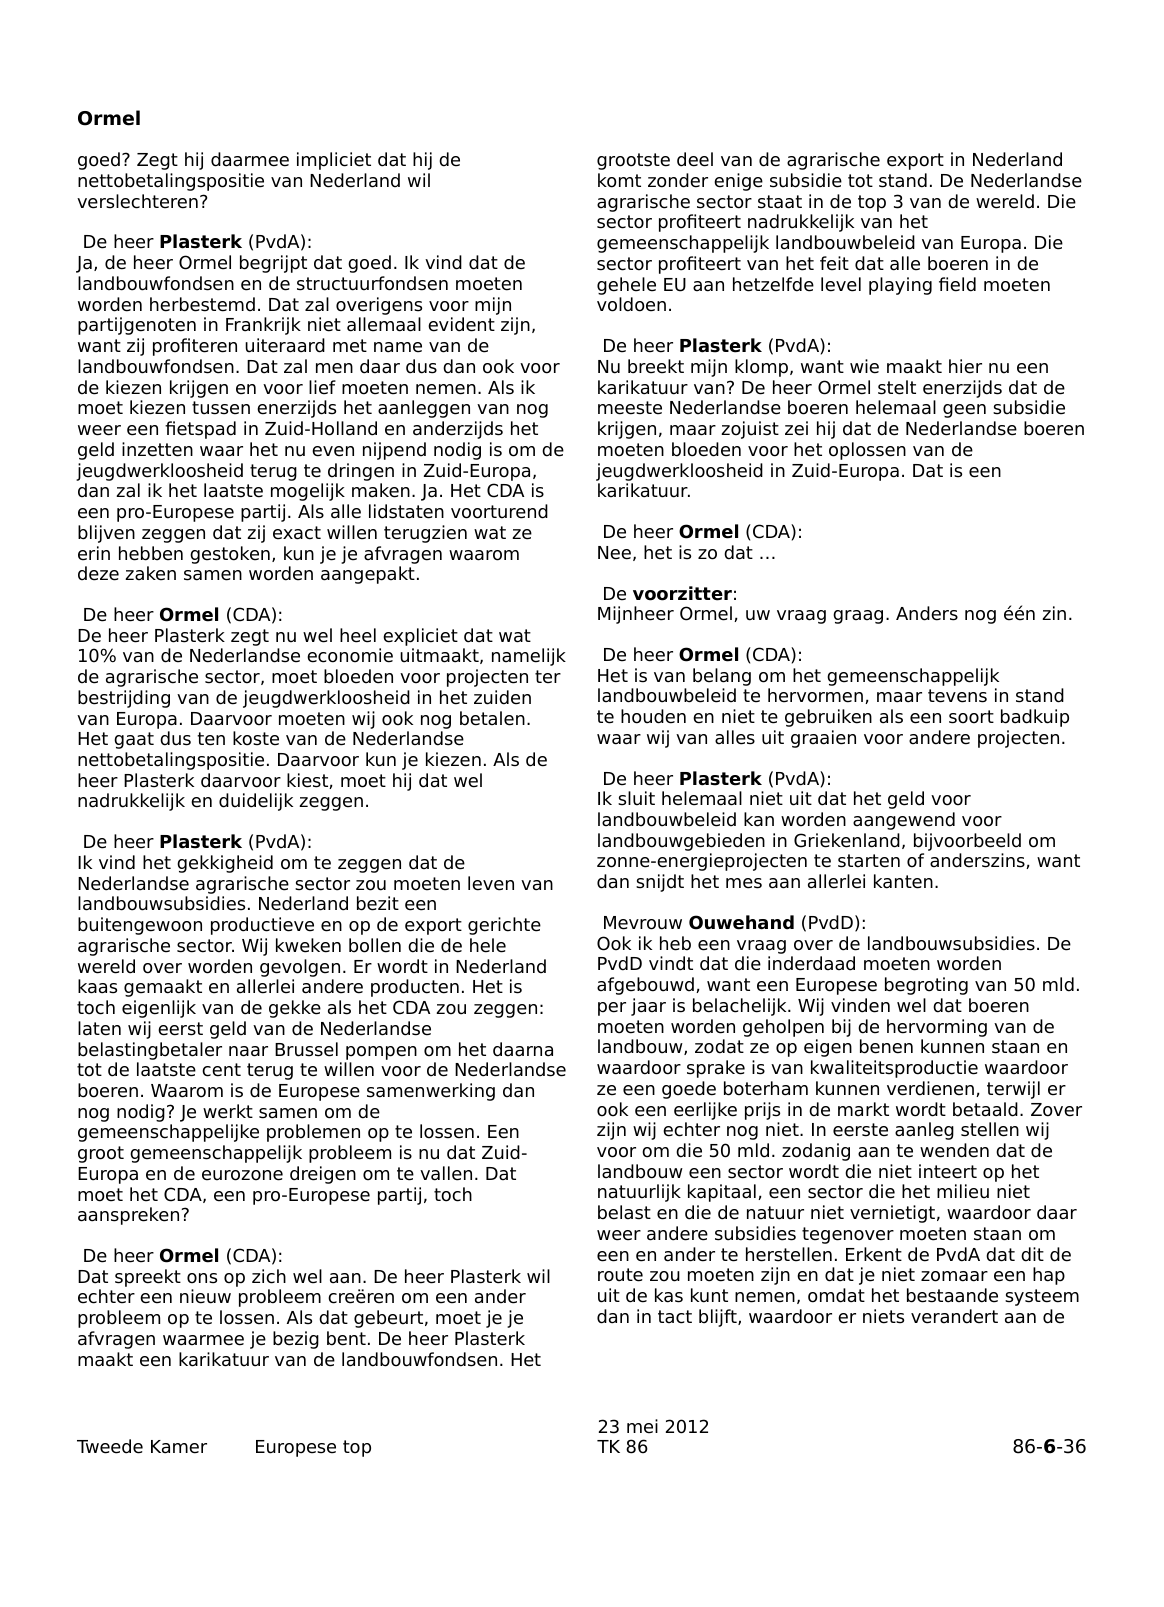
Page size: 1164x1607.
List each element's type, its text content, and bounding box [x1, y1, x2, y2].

text grootste deel van de agrarische export in Nederland komt zonder enige subsidie tot stand. De Nederlandse agrarische sector staat in de top 3 van de wereld. Die sector profiteert nadrukkelijk van het gemeenschappelijk landbouwbeleid van Europa. Die sector profiteert van het feit dat alle boeren in de gehele EU aan hetzelfde level playing field moeten voldoen. [596, 150, 1087, 316]
text De heer Plasterk (PvdA): [77, 232, 567, 253]
text De heer Plasterk (PvdA): [596, 768, 1087, 789]
text De heer Plasterk (PvdA): [596, 336, 1087, 357]
text Dat spreekt ons op zich wel aan. De heer Plasterk wil echter een nieuw probleem creëren om een ander probleem op te lossen. Als dat gebeurt, moet je je afvragen waarmee je bezig bent. De heer Plasterk maakt een karikatuur van de landbouwfondsen. Het [77, 1267, 567, 1370]
text Nu breekt mijn klomp, want wie maakt hier nu een karikatuur van? De heer Ormel stelt enerzijds dat de meeste Nederlandse boeren helemaal geen subsidie krijgen, maar zojuist zei hij dat de Nederlandse boeren moeten bloeden voor het oplossen van de jeugdwerkloosheid in Zuid-Europa. Dat is een karikatuur. [596, 357, 1087, 502]
text Ja, de heer Ormel begrijpt dat goed. Ik vind dat de landbouwfondsen en de structuurfondsen moeten worden herbestemd. Dat zal overigens voor mijn partijgenoten in Frankrijk niet allemaal evident zijn, want zij profiteren uiteraard met name van de landbouwfondsen. Dat zal men daar dus dan ook voor de kiezen krijgen en voor lief moeten nemen. Als ik moet kiezen tussen enerzijds het aanleggen van nog weer een fietspad in Zuid-Holland en anderzijds het geld inzetten waar het nu even nijpend nodig is om de jeugdwerkloosheid terug te dringen in Zuid-Europa, dan zal ik het laatste mogelijk maken. Ja. Het CDA is een pro-Europese partij. Als alle lidstaten voorturend blijven zeggen dat zij exact willen terugzien wat ze erin hebben gestoken, kun je je afvragen waarom deze zaken samen worden aangepakt. [77, 253, 567, 585]
text De voorzitter: [596, 583, 1087, 604]
text Ik sluit helemaal niet uit dat het geld voor landbouwbeleid kan worden aangewend voor landbouwgebieden in Griekenland, bijvoorbeeld om zonne-energieprojecten te starten of anderszins, want dan snijdt het mes aan allerlei kanten. [596, 789, 1087, 893]
text De heer Ormel (CDA): [596, 522, 1087, 543]
text De heer Ormel (CDA): [77, 1246, 567, 1267]
text De heer Plasterk (PvdA): [77, 832, 567, 853]
text Mijnheer Ormel, uw vraag graag. Anders nog één zin. [596, 604, 1087, 625]
text goed? Zegt hij daarmee impliciet dat hij de nettobetalingspositie van Nederland wil verslechteren? [77, 150, 567, 212]
text Nee, het is zo dat … [596, 543, 1087, 563]
text Het is van belang om het gemeenschappelijk landbouwbeleid te hervormen, maar tevens in stand te houden en niet te gebruiken als een soort badkuip waar wij van alles uit graaien voor andere projecten. [596, 666, 1087, 748]
text Ik vind het gekkigheid om te zeggen dat de Nederlandse agrarische sector zou moeten leven van landbouwsubsidies. Nederland bezit een buitengewoon productieve en op de export gerichte agrarische sector. Wij kweken bollen die de hele wereld over worden gevolgen. Er wordt in Nederland kaas gemaakt en allerlei andere producten. Het is toch eigenlijk van de gekke als het CDA zou zeggen: laten wij eerst geld van de Nederlandse belastingbetaler naar Brussel pompen om het daarna tot de laatste cent terug te willen voor de Nederlandse boeren. Waarom is de Europese samenwerking dan nog nodig? Je werkt samen om de gemeenschappelijke problemen op te lossen. Een groot gemeenschappelijk probleem is nu dat Zuid-Europa en de eurozone dreigen om te vallen. Dat moet het CDA, een pro-Europese partij, toch aanspreken? [77, 853, 567, 1226]
text De heer Ormel (CDA): [596, 645, 1087, 666]
text De heer Ormel (CDA): [77, 605, 567, 626]
text De heer Plasterk zegt nu wel heel expliciet dat wat 10% van de Nederlandse economie uitmaakt, namelijk de agrarische sector, moet bloeden voor projecten ter bestrijding van de jeugdwerkloosheid in het zuiden van Europa. Daarvoor moeten wij ook nog betalen. Het gaat dus ten koste van de Nederlandse nettobetalingspositie. Daarvoor kun je kiezen. Als de heer Plasterk daarvoor kiest, moet hij dat wel nadrukkelijk en duidelijk zeggen. [77, 626, 567, 812]
text Mevrouw Ouwehand (PvdD): [596, 913, 1087, 933]
text Ook ik heb een vraag over de landbouwsubsidies. De PvdD vindt dat die inderdaad moeten worden afgebouwd, want een Europese begroting van 50 mld. per jaar is belachelijk. Wij vinden wel dat boeren moeten worden geholpen bij de hervorming van de landbouw, zodat ze op eigen benen kunnen staan en waardoor sprake is van kwaliteitsproductie waardoor ze een goede boterham kunnen verdienen, terwijl er ook een eerlijke prijs in de markt wordt betaald. Zover zijn wij echter nog niet. In eerste aanleg stellen wij voor om die 50 mld. zodanig aan te wenden dat de landbouw een sector wordt die niet inteert op het natuurlijk kapitaal, een sector die het milieu niet belast en die de natuur niet vernietigt, waardoor daar weer andere subsidies tegenover moeten staan om een en ander te herstellen. Erkent de PvdA dat dit de route zou moeten zijn en dat je niet zomaar een hap uit de kas kunt nemen, omdat het bestaande systeem dan in tact blijft, waardoor er niets verandert aan de [596, 933, 1087, 1327]
